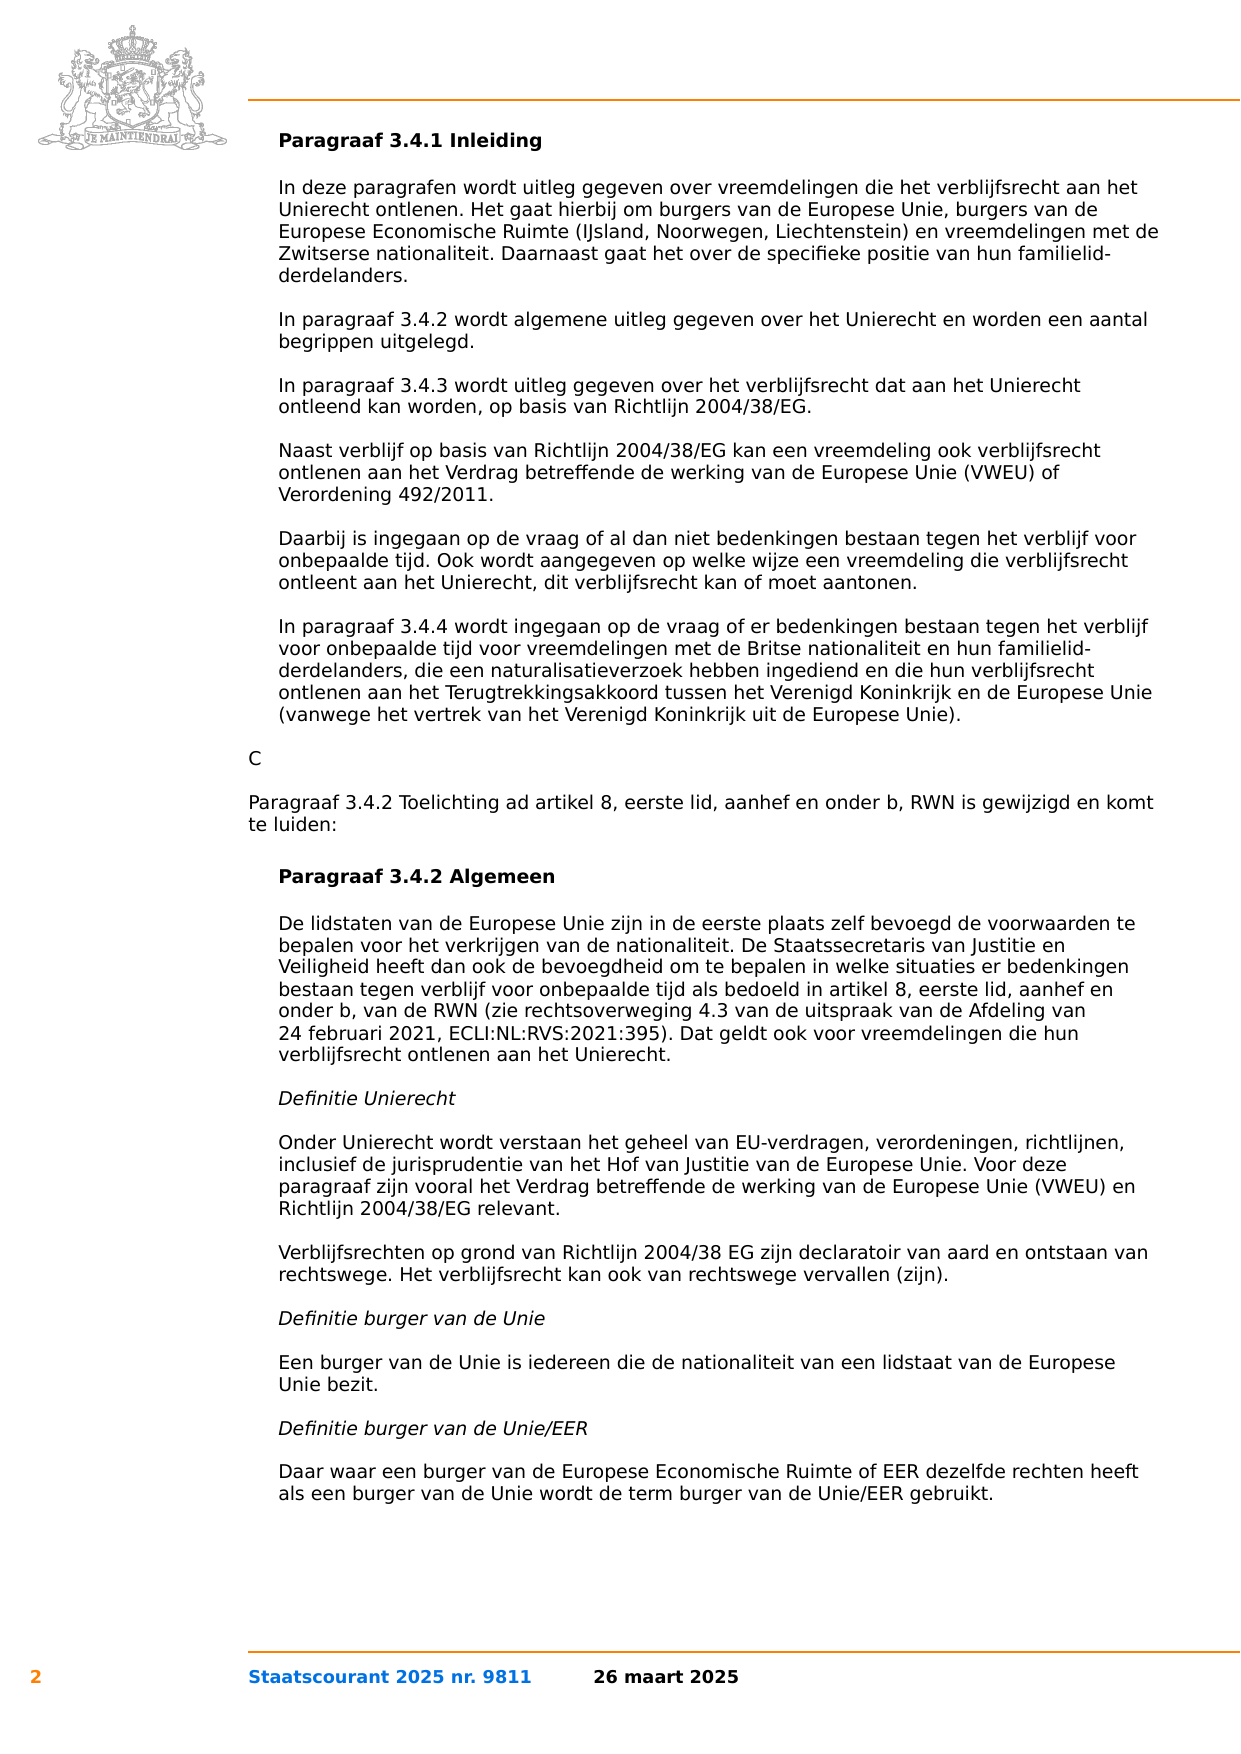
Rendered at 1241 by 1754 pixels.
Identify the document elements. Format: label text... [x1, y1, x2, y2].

text Naast verblijf op basis van Richtlijn 2004/38/EG kan een vreemdeling ook verblijfsrecht ontlenen aan het Verdrag betreffende de werking van de Europese Unie (VWEU) of Verordening 492/2011. [278, 440, 1163, 506]
text De lidstaten van de Europese Unie zijn in de eerste plaats zelf bevoegd de voorwaarden te bepalen voor het verkrijgen van de nationaliteit. De Staatssecretaris van Justitie en Veiligheid heeft dan ook de bevoegdheid om te bepalen in welke situaties er bedenkingen bestaan tegen verblijf voor onbepaalde tijd als bedoeld in artikel 8, eerste lid, aanhef en onder b, van de RWN (zie rechtsoverweging 4.3 van de uitspraak van de Afdeling van 24 februari 2021, ECLI:NL:RVS:2021:395). Dat geldt ook voor vreemdelingen die hun verblijfsrecht ontlenen aan het Unierecht. [278, 912, 1163, 1066]
text Daarbij is ingegaan op de vraag of al dan niet bedenkingen bestaan tegen het verblijf voor onbepaalde tijd. Ook wordt aangegeven op welke wijze een vreemdeling die verblijfsrecht ontleent aan het Unierecht, dit verblijfsrecht kan of moet aantonen. [278, 528, 1163, 594]
subtitle Definitie burger van de Unie [278, 1308, 1163, 1330]
text Onder Unierecht wordt verstaan het geheel van EU-verdragen, verordeningen, richtlijnen, inclusief de jurisprudentie van het Hof van Justitie van de Europese Unie. Voor deze paragraaf zijn vooral het Verdrag betreffende de werking van de Europese Unie (VWEU) en Richtlijn 2004/38/EG relevant. [278, 1132, 1163, 1220]
subtitle Paragraaf 3.4.2 Algemeen [278, 866, 1163, 887]
subtitle Definitie Unierecht [278, 1088, 1163, 1110]
text Verblijfsrechten op grond van Richtlijn 2004/38 EG zijn declaratoir van aard en ontstaan van rechtswege. Het verblijfsrecht kan ook van rechtswege vervallen (zijn). [278, 1242, 1163, 1286]
text Een burger van de Unie is iedereen die de nationaliteit van een lidstaat van de Europese Unie bezit. [278, 1352, 1163, 1396]
subtitle Paragraaf 3.4.1 Inleiding [278, 130, 1163, 152]
text In paragraaf 3.4.2 wordt algemene uitleg gegeven over het Unierecht en worden een aantal begrippen uitgelegd. [278, 309, 1163, 353]
text In deze paragrafen wordt uitleg gegeven over vreemdelingen die het verblijfsrecht aan het Unierecht ontlenen. Het gaat hierbij om burgers van de Europese Unie, burgers van de Europese Economische Ruimte (IJsland, Noorwegen, Liechtenstein) en vreemdelingen met de Zwitserse nationaliteit. Daarnaast gaat het over de specifieke positie van hun familielid-derdelanders. [278, 177, 1163, 287]
text Paragraaf 3.4.2 Toelichting ad artikel 8, eerste lid, aanhef en onder b, RWN is gewijzigd en komt te luiden: [248, 792, 1163, 836]
text In paragraaf 3.4.3 wordt uitleg gegeven over het verblijfsrecht dat aan het Unierecht ontleend kan worden, op basis van Richtlijn 2004/38/EG. [278, 374, 1163, 418]
text Daar waar een burger van de Europese Economische Ruimte of EER dezelfde rechten heeft als een burger van de Unie wordt de term burger van de Unie/EER gebruikt. [278, 1461, 1163, 1505]
picture [38, 25, 227, 150]
text C [248, 748, 1163, 770]
subtitle Definitie burger van de Unie/EER [278, 1417, 1163, 1439]
text In paragraaf 3.4.4 wordt ingegaan op de vraag of er bedenkingen bestaan tegen het verblijf voor onbepaalde tijd voor vreemdelingen met de Britse nationaliteit en hun familielid-derdelanders, die een naturalisatieverzoek hebben ingediend en die hun verblijfsrecht ontlenen aan het Terugtrekkingsakkoord tussen het Verenigd Koninkrijk en de Europese Unie (vanwege het vertrek van het Verenigd Koninkrijk uit de Europese Unie). [278, 616, 1163, 726]
